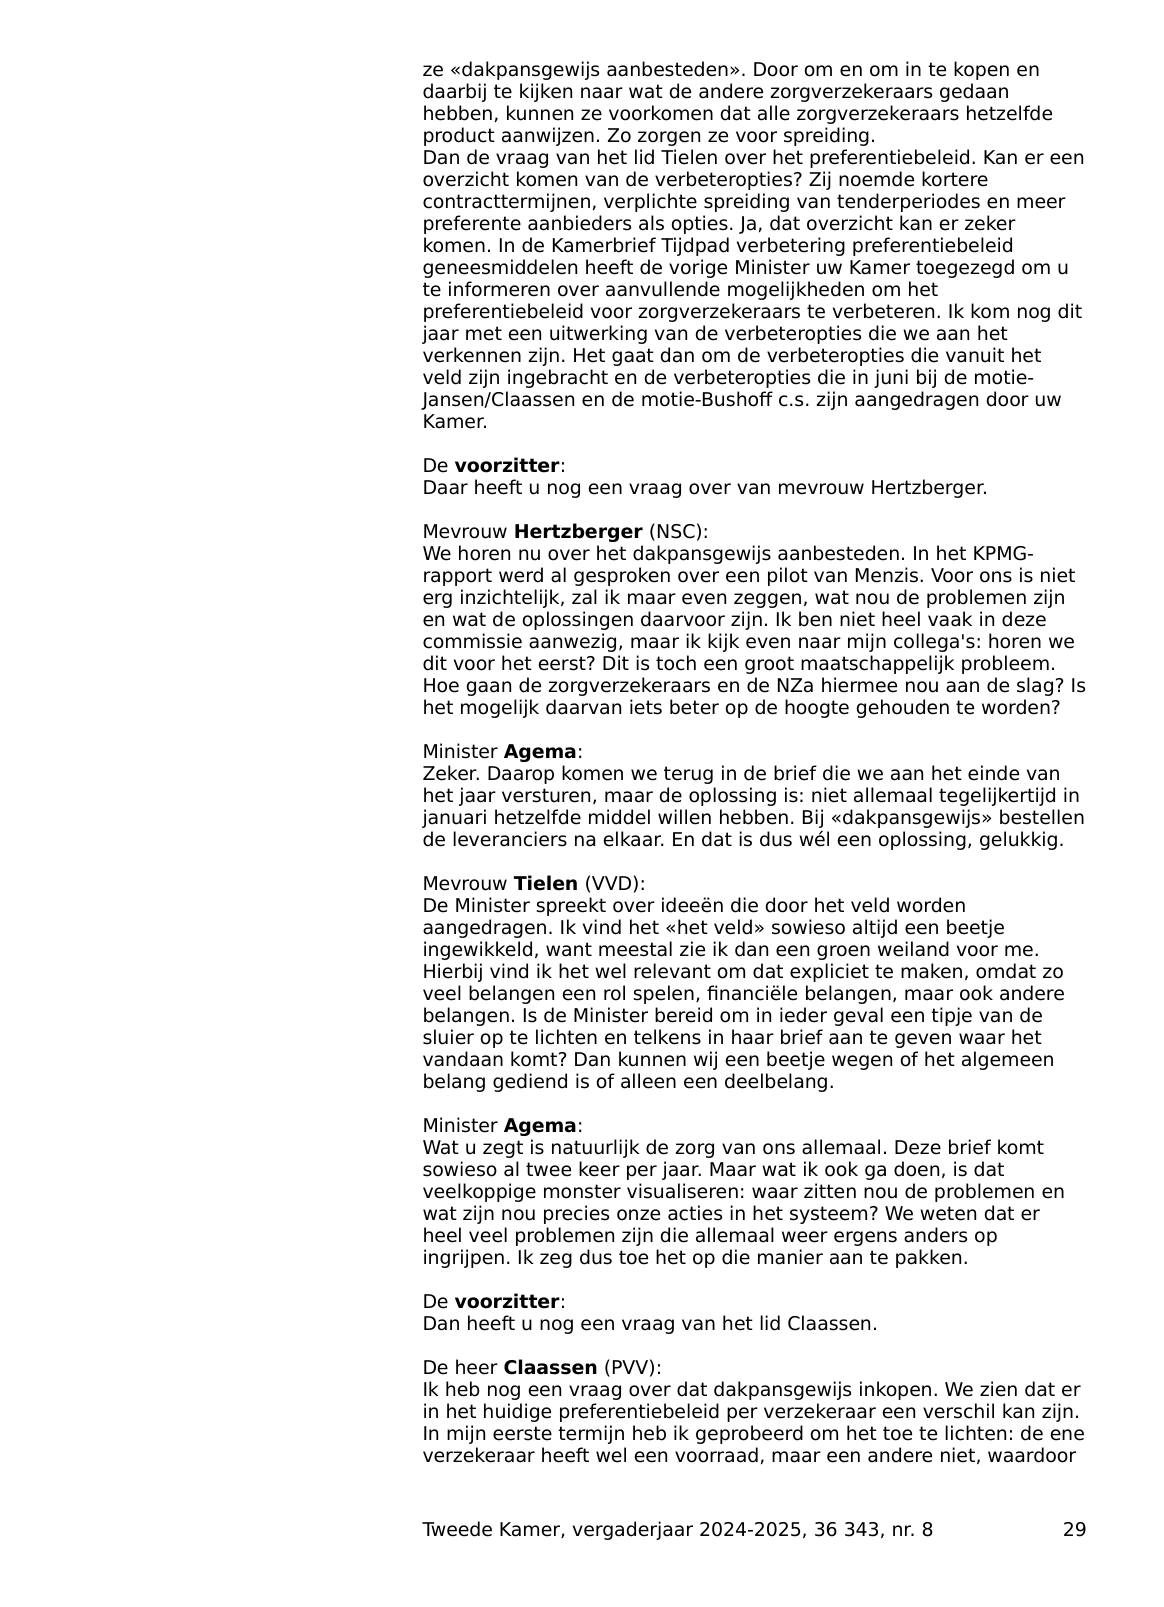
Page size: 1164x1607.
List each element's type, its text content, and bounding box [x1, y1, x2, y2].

text Minister Agema: [422, 1115, 1087, 1137]
text De heer Claassen (PVV): [422, 1357, 1087, 1379]
text De Minister spreekt over ideeën die door het veld worden aangedragen. Ik vind het «het veld» sowieso altijd een beetje ingewikkeld, want meestal zie ik dan een groen weiland voor me. Hierbij vind ik het wel relevant om dat expliciet te maken, omdat zo veel belangen een rol spelen, financiële belangen, maar ook andere belangen. Is de Minister bereid om in ieder geval een tipje van de sluier op te lichten en telkens in haar brief aan te geven waar het vandaan komt? Dan kunnen wij een beetje wegen of het algemeen belang gediend is of alleen een deelbelang. [422, 895, 1087, 1093]
text ze «dakpansgewijs aanbesteden». Door om en om in te kopen en daarbij te kijken naar wat de andere zorgverzekeraars gedaan hebben, kunnen ze voorkomen dat alle zorgverzekeraars hetzelfde product aanwijzen. Zo zorgen ze voor spreiding. [422, 59, 1087, 147]
text Dan heeft u nog een vraag van het lid Claassen. [422, 1313, 1087, 1335]
text De voorzitter: [422, 455, 1087, 477]
text De voorzitter: [422, 1291, 1087, 1313]
text We horen nu over het dakpansgewijs aanbesteden. In het KPMG-rapport werd al gesproken over een pilot van Menzis. Voor ons is niet erg inzichtelijk, zal ik maar even zeggen, wat nou de problemen zijn en wat de oplossingen daarvoor zijn. Ik ben niet heel vaak in deze commissie aanwezig, maar ik kijk even naar mijn collega's: horen we dit voor het eerst? Dit is toch een groot maatschappelijk probleem. Hoe gaan de zorgverzekeraars en de NZa hiermee nou aan de slag? Is het mogelijk daarvan iets beter op de hoogte gehouden te worden? [422, 543, 1087, 719]
text Mevrouw Hertzberger (NSC): [422, 521, 1087, 543]
text Zeker. Daarop komen we terug in de brief die we aan het einde van het jaar versturen, maar de oplossing is: niet allemaal tegelijkertijd in januari hetzelfde middel willen hebben. Bij «dakpansgewijs» bestellen de leveranciers na elkaar. En dat is dus wél een oplossing, gelukkig. [422, 763, 1087, 851]
text Minister Agema: [422, 741, 1087, 763]
text Wat u zegt is natuurlijk de zorg van ons allemaal. Deze brief komt sowieso al twee keer per jaar. Maar wat ik ook ga doen, is dat veelkoppige monster visualiseren: waar zitten nou de problemen en wat zijn nou precies onze acties in het systeem? We weten dat er heel veel problemen zijn die allemaal weer ergens anders op ingrijpen. Ik zeg dus toe het op die manier aan te pakken. [422, 1137, 1087, 1269]
text Dan de vraag van het lid Tielen over het preferentiebeleid. Kan er een overzicht komen van de verbeteropties? Zij noemde kortere contracttermijnen, verplichte spreiding van tenderperiodes en meer preferente aanbieders als opties. Ja, dat overzicht kan er zeker komen. In de Kamerbrief Tijdpad verbetering preferentiebeleid geneesmiddelen heeft de vorige Minister uw Kamer toegezegd om u te informeren over aanvullende mogelijkheden om het preferentiebeleid voor zorgverzekeraars te verbeteren. Ik kom nog dit jaar met een uitwerking van de verbeteropties die we aan het verkennen zijn. Het gaat dan om de verbeteropties die vanuit het veld zijn ingebracht en de verbeteropties die in juni bij de motie-Jansen/Claassen en de motie-Bushoff c.s. zijn aangedragen door uw Kamer. [422, 147, 1087, 433]
text Ik heb nog een vraag over dat dakpansgewijs inkopen. We zien dat er in het huidige preferentiebeleid per verzekeraar een verschil kan zijn. In mijn eerste termijn heb ik geprobeerd om het toe te lichten: de ene verzekeraar heeft wel een voorraad, maar een andere niet, waardoor [422, 1379, 1087, 1467]
text Daar heeft u nog een vraag over van mevrouw Hertzberger. [422, 477, 1087, 499]
text Mevrouw Tielen (VVD): [422, 873, 1087, 895]
